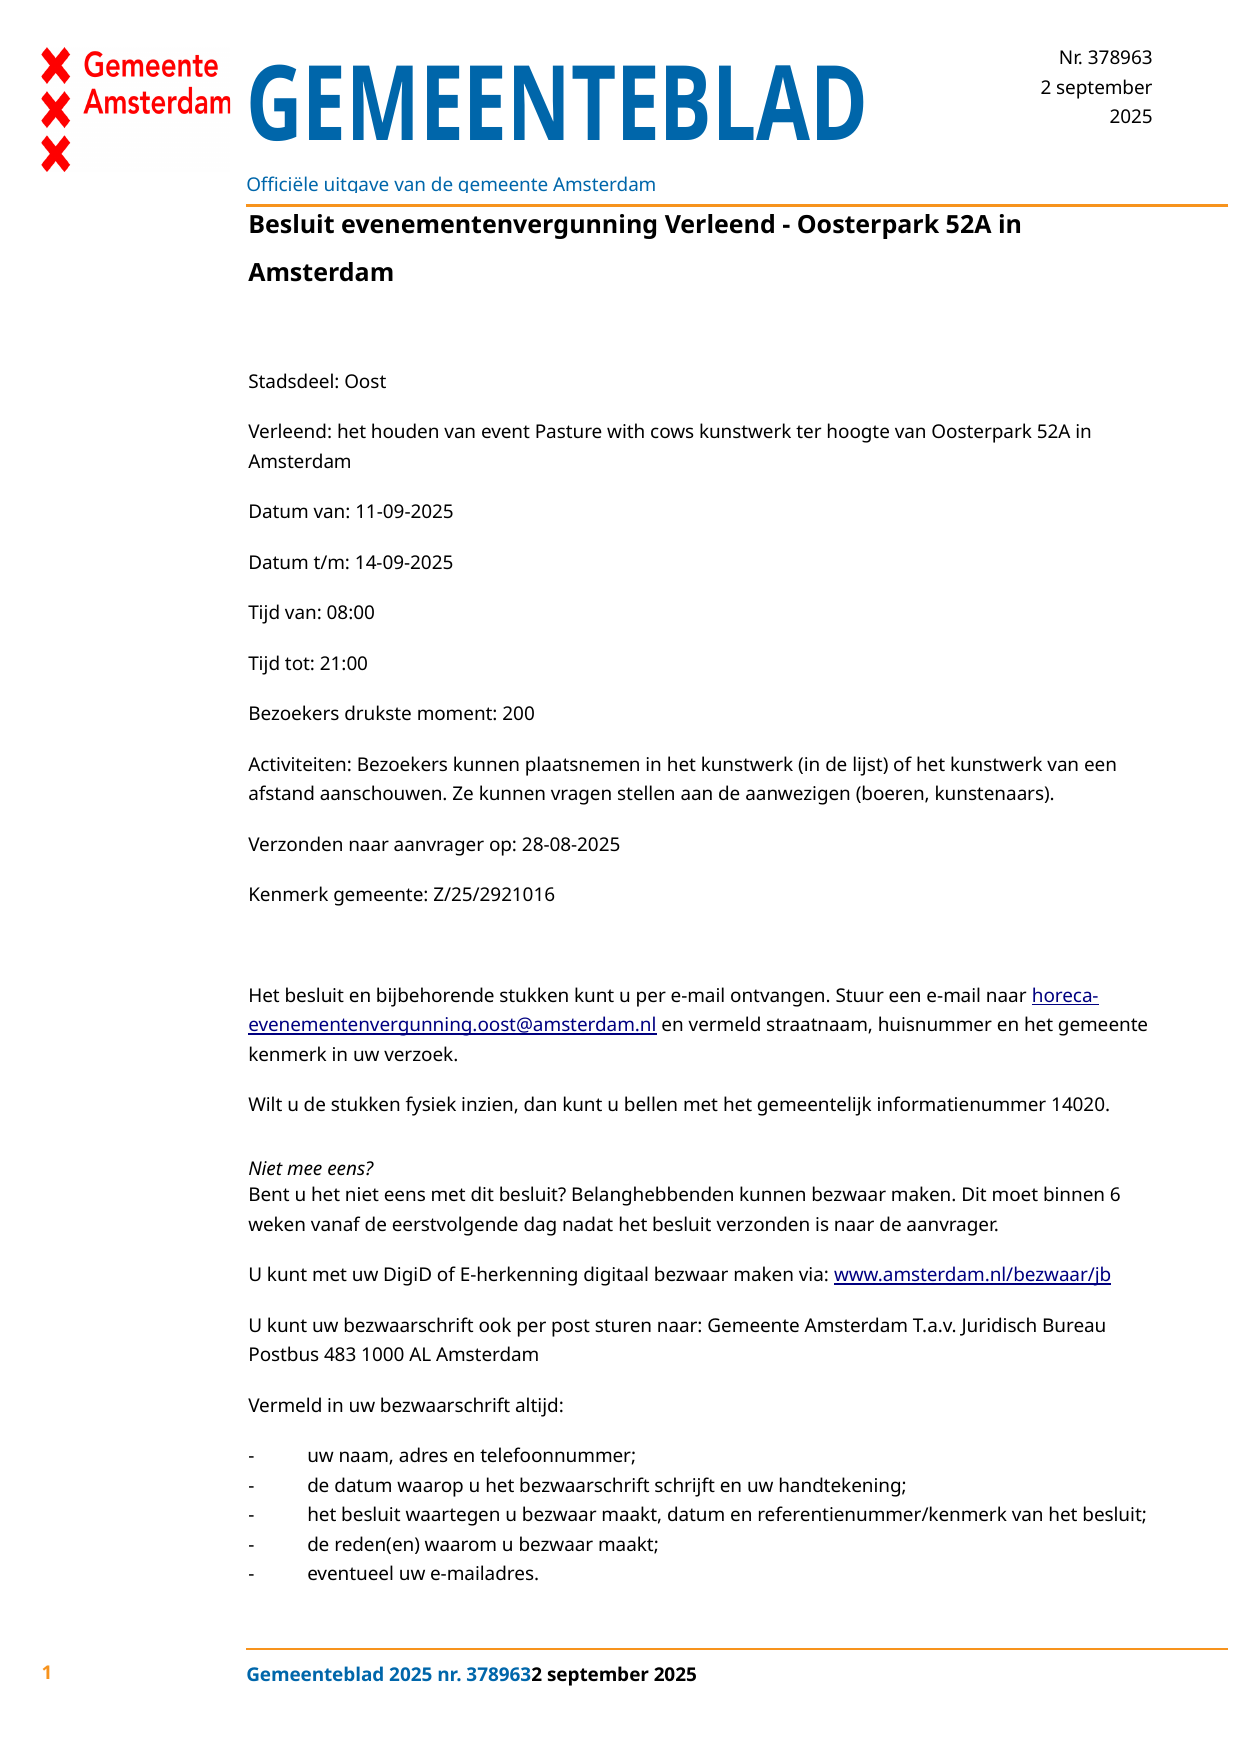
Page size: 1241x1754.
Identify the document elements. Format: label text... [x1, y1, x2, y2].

list eventueel uw e-mailadres. [248, 1561, 1152, 1586]
text Datum van: 11-09-2025 [248, 499, 1152, 524]
list het besluit waartegen u bezwaar maakt, datum en referentienummer/kenmerk van het besluit; [248, 1501, 1152, 1527]
text U kunt met uw DigiD of E-herkenning digitaal bezwaar maken via: www.amsterdam.nl/bezwaar/jb [248, 1261, 1152, 1287]
text Tijd van: 08:00 [248, 599, 1152, 625]
text Vermeld in uw bezwaarschrift altijd: [248, 1392, 1152, 1417]
list uw naam, adres en telefoonnummer; [248, 1442, 1152, 1468]
text Activiteiten: Bezoekers kunnen plaatsnemen in het kunstwerk (in de lijst) of het kunstwerk van een afstand aanschouwen. Ze kunnen vragen stellen aan de aanwezigen (boeren, kunstenaars). [248, 751, 1152, 806]
list de datum waarop u het bezwaarschrift schrijft en uw handtekening; [248, 1472, 1152, 1497]
list de reden(en) waarom u bezwaar maakt; [248, 1531, 1152, 1557]
text Tijd tot: 21:00 [248, 650, 1152, 676]
picture [41, 47, 231, 172]
text Bezoekers drukste moment: 200 [248, 700, 1152, 726]
text Besluit evenementenvergunning Verleend - Oosterpark 52A in Amsterdam [248, 207, 1152, 288]
text Kenmerk gemeente: Z/25/2921016 [248, 881, 1152, 907]
text Verleend: het houden van event Pasture with cows kunstwerk ter hoogte van Oosterpark 52A in Amsterdam [248, 419, 1152, 474]
text U kunt uw bezwaarschrift ook per post sturen naar: Gemeente Amsterdam T.a.v. Juridisch Bureau Postbus 483 1000 AL Amsterdam [248, 1312, 1152, 1367]
text Wilt u de stukken fysiek inzien, dan kunt u bellen met het gemeentelijk informatienummer 14020. [248, 1092, 1152, 1117]
text Bent u het niet eens met dit besluit? Belanghebbenden kunnen bezwaar maken. Dit moet binnen 6 weken vanaf de eerstvolgende dag nadat het besluit verzonden is naar de aanvrager. [248, 1181, 1152, 1237]
text Het besluit en bijbehorende stukken kunt u per e-mail ontvangen. Stuur een e-mail naar horeca-evenementenvergunning.oost@amsterdam.nl en vermeld straatnaam, huisnummer en het gemeente kenmerk in uw verzoek. [248, 982, 1152, 1067]
text Verzonden naar aanvrager op: 28-08-2025 [248, 831, 1152, 857]
text Niet mee eens? [248, 1156, 1152, 1181]
text Datum t/m: 14-09-2025 [248, 549, 1152, 575]
text Stadsdeel: Oost [248, 368, 1152, 394]
